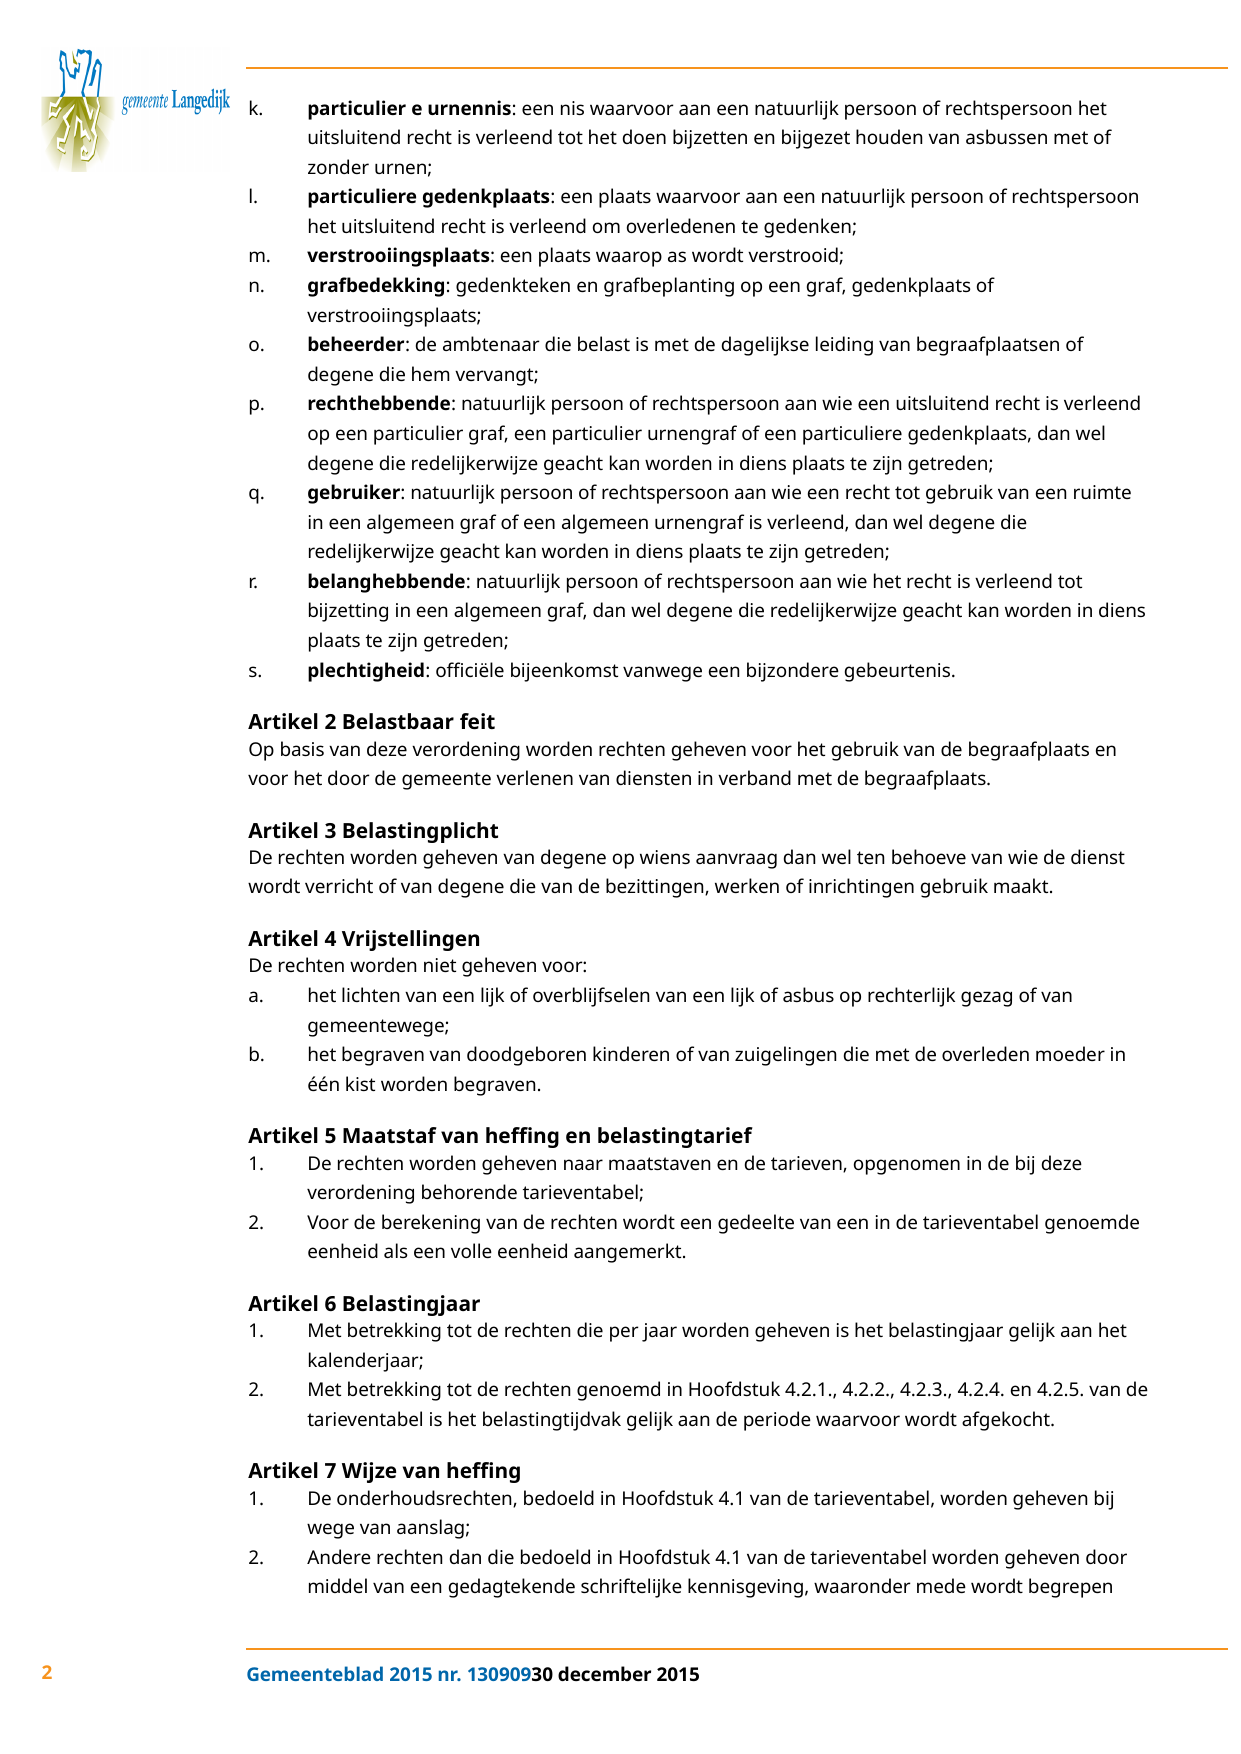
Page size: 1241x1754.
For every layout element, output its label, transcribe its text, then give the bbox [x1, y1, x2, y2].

list De onderhoudsrechten, bedoeld in Hoofdstuk 4.1 van de tarieventabel, worden geheven bij wege van aanslag; [248, 1485, 1152, 1540]
list De rechten worden geheven naar maatstaven en de tarieven, opgenomen in de bij deze verordening behorende tarieventabel; [248, 1150, 1152, 1205]
text Artikel 4 Vrijstellingen [248, 924, 1152, 953]
picture [41, 47, 231, 172]
text Artikel 2 Belastbaar feit [248, 707, 1152, 736]
text De rechten worden geheven van degene op wiens aanvraag dan wel ten behoeve van wie de dienst wordt verricht of van degene die van de bezittingen, werken of inrichtingen gebruik maakt. [248, 844, 1152, 899]
text De rechten worden niet geheven voor: [248, 953, 1152, 978]
text Artikel 5 Maatstaf van heffing en belastingtarief [248, 1121, 1152, 1150]
list gebruiker: natuurlijk persoon of rechtspersoon aan wie een recht tot gebruik van een ruimte in een algemeen graf of een algemeen urnengraf is verleend, dan wel degene die redelijkerwijze geacht kan worden in diens plaats te zijn getreden; [248, 479, 1152, 564]
list Met betrekking tot de rechten die per jaar worden geheven is het belastingjaar gelijk aan het kalenderjaar; [248, 1317, 1152, 1373]
list verstrooiingsplaats: een plaats waarop as wordt verstrooid; [248, 243, 1152, 268]
list Met betrekking tot de rechten genoemd in Hoofdstuk 4.2.1., 4.2.2., 4.2.3., 4.2.4. en 4.2.5. van de tarieventabel is het belastingtijdvak gelijk aan de periode waarvoor wordt afgekocht. [248, 1377, 1152, 1432]
list Andere rechten dan die bedoeld in Hoofdstuk 4.1 van de tarieventabel worden geheven door middel van een gedagtekende schriftelijke kennisgeving, waaronder mede wordt begrepen [248, 1544, 1152, 1599]
list beheerder: de ambtenaar die belast is met de dagelijkse leiding van begraafplaatsen of degene die hem vervangt; [248, 331, 1152, 387]
list belanghebbende: natuurlijk persoon of rechtspersoon aan wie het recht is verleend tot bijzetting in een algemeen graf, dan wel degene die redelijkerwijze geacht kan worden in diens plaats te zijn getreden; [248, 568, 1152, 653]
list het lichten van een lijk of overblijfselen van een lijk of asbus op rechterlijk gezag of van gemeentewege; [248, 982, 1152, 1037]
list grafbedekking: gedenkteken en grafbeplanting op een graf, gedenkplaats of verstrooiingsplaats; [248, 272, 1152, 328]
list plechtigheid: officiële bijeenkomst vanwege een bijzondere gebeurtenis. [248, 657, 1152, 683]
list Voor de berekening van de rechten wordt een gedeelte van een in de tarieventabel genoemde eenheid als een volle eenheid aangemerkt. [248, 1209, 1152, 1264]
list particulier e urnennis: een nis waarvoor aan een natuurlijk persoon of rechtspersoon het uitsluitend recht is verleend tot het doen bijzetten en bijgezet houden van asbussen met of zonder urnen; [248, 95, 1152, 180]
text Artikel 3 Belastingplicht [248, 816, 1152, 844]
list rechthebbende: natuurlijk persoon of rechtspersoon aan wie een uitsluitend recht is verleend op een particulier graf, een particulier urnengraf of een particuliere gedenkplaats, dan wel degene die redelijkerwijze geacht kan worden in diens plaats te zijn getreden; [248, 391, 1152, 476]
list particuliere gedenkplaats: een plaats waarvoor aan een natuurlijk persoon of rechtspersoon het uitsluitend recht is verleend om overledenen te gedenken; [248, 183, 1152, 239]
list het begraven van doodgeboren kinderen of van zuigelingen die met de overleden moeder in één kist worden begraven. [248, 1041, 1152, 1097]
text Artikel 7 Wijze van heffing [248, 1457, 1152, 1485]
text Op basis van deze verordening worden rechten geheven voor het gebruik van de begraafplaats en voor het door de gemeente verlenen van diensten in verband met de begraafplaats. [248, 736, 1152, 791]
text Artikel 6 Belastingjaar [248, 1289, 1152, 1317]
